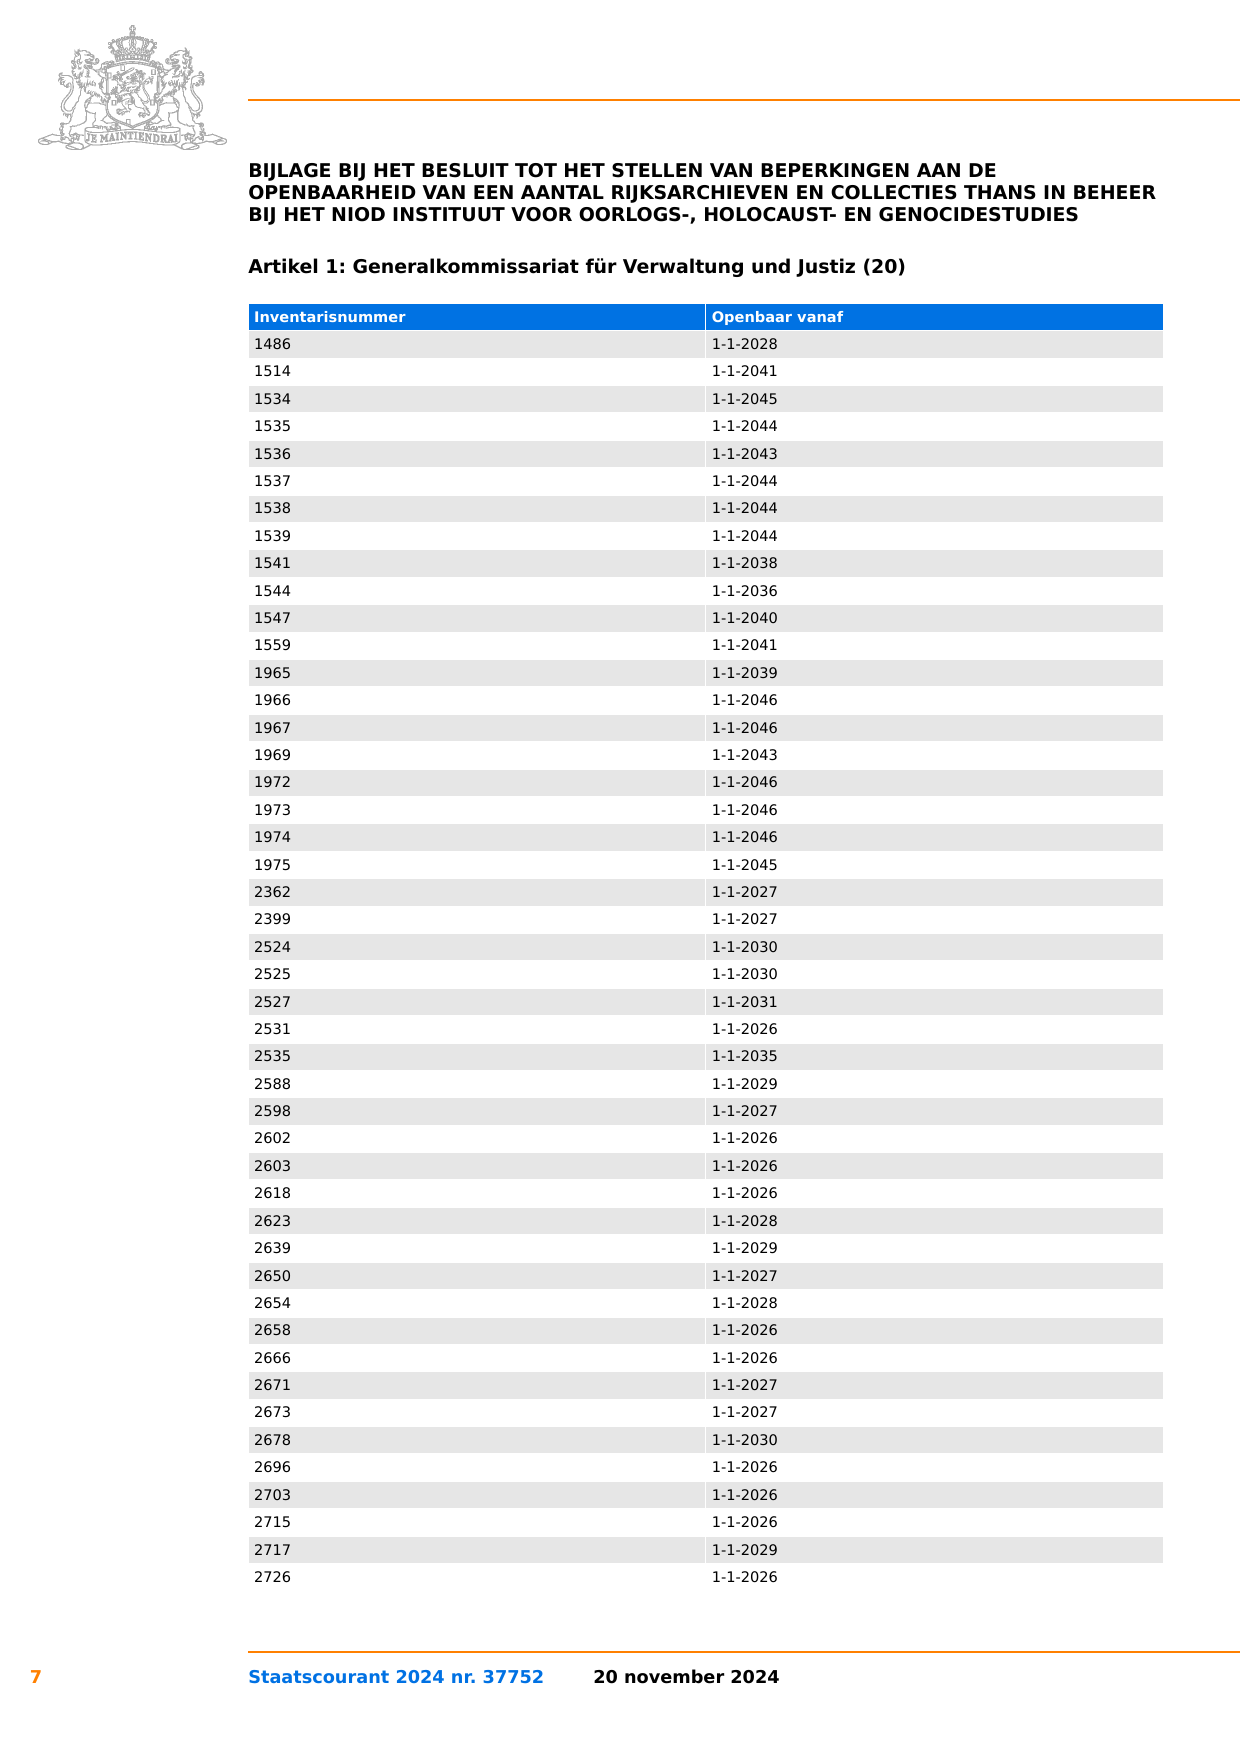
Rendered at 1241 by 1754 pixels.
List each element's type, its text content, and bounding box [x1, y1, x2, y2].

table_cell 1-1-2030 [706, 934, 1163, 960]
table_cell 1-1-2027 [706, 1098, 1163, 1125]
subtitle Artikel 1: Generalkommissariat für Verwaltung und Justiz (20) [248, 256, 1163, 278]
table_cell 1536 [249, 441, 705, 467]
table_cell 1559 [249, 633, 705, 659]
table_cell 1-1-2029 [706, 1537, 1163, 1563]
table_cell 1-1-2027 [706, 1372, 1163, 1399]
table_cell 1-1-2029 [706, 1071, 1163, 1097]
table_cell 1965 [249, 660, 705, 686]
table_cell 1-1-2046 [706, 715, 1163, 741]
table_cell 1-1-2035 [706, 1044, 1163, 1070]
table_cell 1535 [249, 414, 705, 440]
table_cell 1-1-2040 [706, 605, 1163, 632]
table_cell 1-1-2046 [706, 824, 1163, 851]
table_cell 2598 [249, 1098, 705, 1125]
table_cell 1538 [249, 496, 705, 522]
table_cell 1972 [249, 770, 705, 796]
table_cell 2602 [249, 1126, 705, 1152]
table_cell 2603 [249, 1153, 705, 1179]
table_cell 1-1-2046 [706, 797, 1163, 823]
table_cell 1-1-2045 [706, 852, 1163, 878]
table_cell 2673 [249, 1400, 705, 1426]
table_cell 1-1-2026 [706, 1126, 1163, 1152]
table_cell 2362 [249, 879, 705, 906]
table_cell 2399 [249, 907, 705, 933]
table_cell 2726 [249, 1564, 705, 1590]
table_cell 2717 [249, 1537, 705, 1563]
table_cell 2703 [249, 1482, 705, 1508]
table_cell 1-1-2027 [706, 1263, 1163, 1289]
table_cell 1-1-2046 [706, 770, 1163, 796]
table_cell 1-1-2026 [706, 1181, 1163, 1207]
table_cell 1-1-2041 [706, 633, 1163, 659]
subtitle BIJLAGE BIJ HET BESLUIT TOT HET STELLEN VAN BEPERKINGEN AAN DE OPENBAARHEID VAN EEN AANTAL RIJKSARCHIEVEN EN COLLECTIES THANS IN BEHEER BIJ HET NIOD INSTITUUT VOOR OORLOGS-, HOLOCAUST- EN GENOCIDESTUDIES [248, 160, 1163, 226]
table_cell 1-1-2026 [706, 1509, 1163, 1536]
table_cell 1-1-2026 [706, 1153, 1163, 1179]
table_cell 1-1-2038 [706, 550, 1163, 577]
table_cell 1966 [249, 688, 705, 714]
table_cell 1539 [249, 523, 705, 549]
table_cell 2527 [249, 989, 705, 1015]
table_cell 1-1-2030 [706, 1427, 1163, 1453]
table_cell 2588 [249, 1071, 705, 1097]
table_cell 1967 [249, 715, 705, 741]
table_cell 1-1-2043 [706, 441, 1163, 467]
table_cell 1544 [249, 578, 705, 604]
table_cell 2650 [249, 1263, 705, 1289]
table_cell 1-1-2026 [706, 1016, 1163, 1042]
table_cell 2696 [249, 1455, 705, 1481]
table_cell 1-1-2046 [706, 688, 1163, 714]
table_cell 2639 [249, 1235, 705, 1262]
table_cell 1-1-2028 [706, 331, 1163, 358]
table_cell 1486 [249, 331, 705, 358]
table_cell 2531 [249, 1016, 705, 1042]
table_cell 1534 [249, 386, 705, 412]
table_cell 1-1-2044 [706, 523, 1163, 549]
table_header Openbaar vanaf [706, 304, 1163, 330]
table_cell 1-1-2029 [706, 1235, 1163, 1262]
table_cell 1-1-2039 [706, 660, 1163, 686]
table_cell 2658 [249, 1318, 705, 1344]
table_cell 1-1-2026 [706, 1318, 1163, 1344]
table_cell 2671 [249, 1372, 705, 1399]
table_cell 1541 [249, 550, 705, 577]
table_header Inventarisnummer [249, 304, 705, 330]
picture [38, 25, 227, 150]
table_cell 1969 [249, 742, 705, 768]
table_cell 1973 [249, 797, 705, 823]
table_cell 1-1-2044 [706, 496, 1163, 522]
table_cell 1-1-2026 [706, 1345, 1163, 1371]
table_cell 1-1-2031 [706, 989, 1163, 1015]
table_cell 1-1-2028 [706, 1290, 1163, 1316]
table_cell 2535 [249, 1044, 705, 1070]
table_cell 1975 [249, 852, 705, 878]
table_cell 2678 [249, 1427, 705, 1453]
table_cell 1-1-2036 [706, 578, 1163, 604]
table_cell 2525 [249, 961, 705, 988]
table_cell 1-1-2030 [706, 961, 1163, 988]
table_cell 1-1-2027 [706, 879, 1163, 906]
table_cell 1-1-2027 [706, 1400, 1163, 1426]
table_cell 1547 [249, 605, 705, 632]
table_cell 1-1-2027 [706, 907, 1163, 933]
table_cell 1-1-2044 [706, 414, 1163, 440]
table_cell 1-1-2026 [706, 1482, 1163, 1508]
table_cell 1-1-2026 [706, 1455, 1163, 1481]
table_cell 1-1-2044 [706, 468, 1163, 494]
table_cell 2618 [249, 1181, 705, 1207]
table_cell 2666 [249, 1345, 705, 1371]
table_cell 1514 [249, 359, 705, 385]
table_cell 2654 [249, 1290, 705, 1316]
table_cell 1-1-2026 [706, 1564, 1163, 1590]
table_cell 1537 [249, 468, 705, 494]
table_cell 2623 [249, 1208, 705, 1234]
table_cell 2715 [249, 1509, 705, 1536]
table_cell 1-1-2045 [706, 386, 1163, 412]
table_cell 1-1-2028 [706, 1208, 1163, 1234]
table_cell 1974 [249, 824, 705, 851]
table_cell 2524 [249, 934, 705, 960]
table_cell 1-1-2043 [706, 742, 1163, 768]
table_cell 1-1-2041 [706, 359, 1163, 385]
